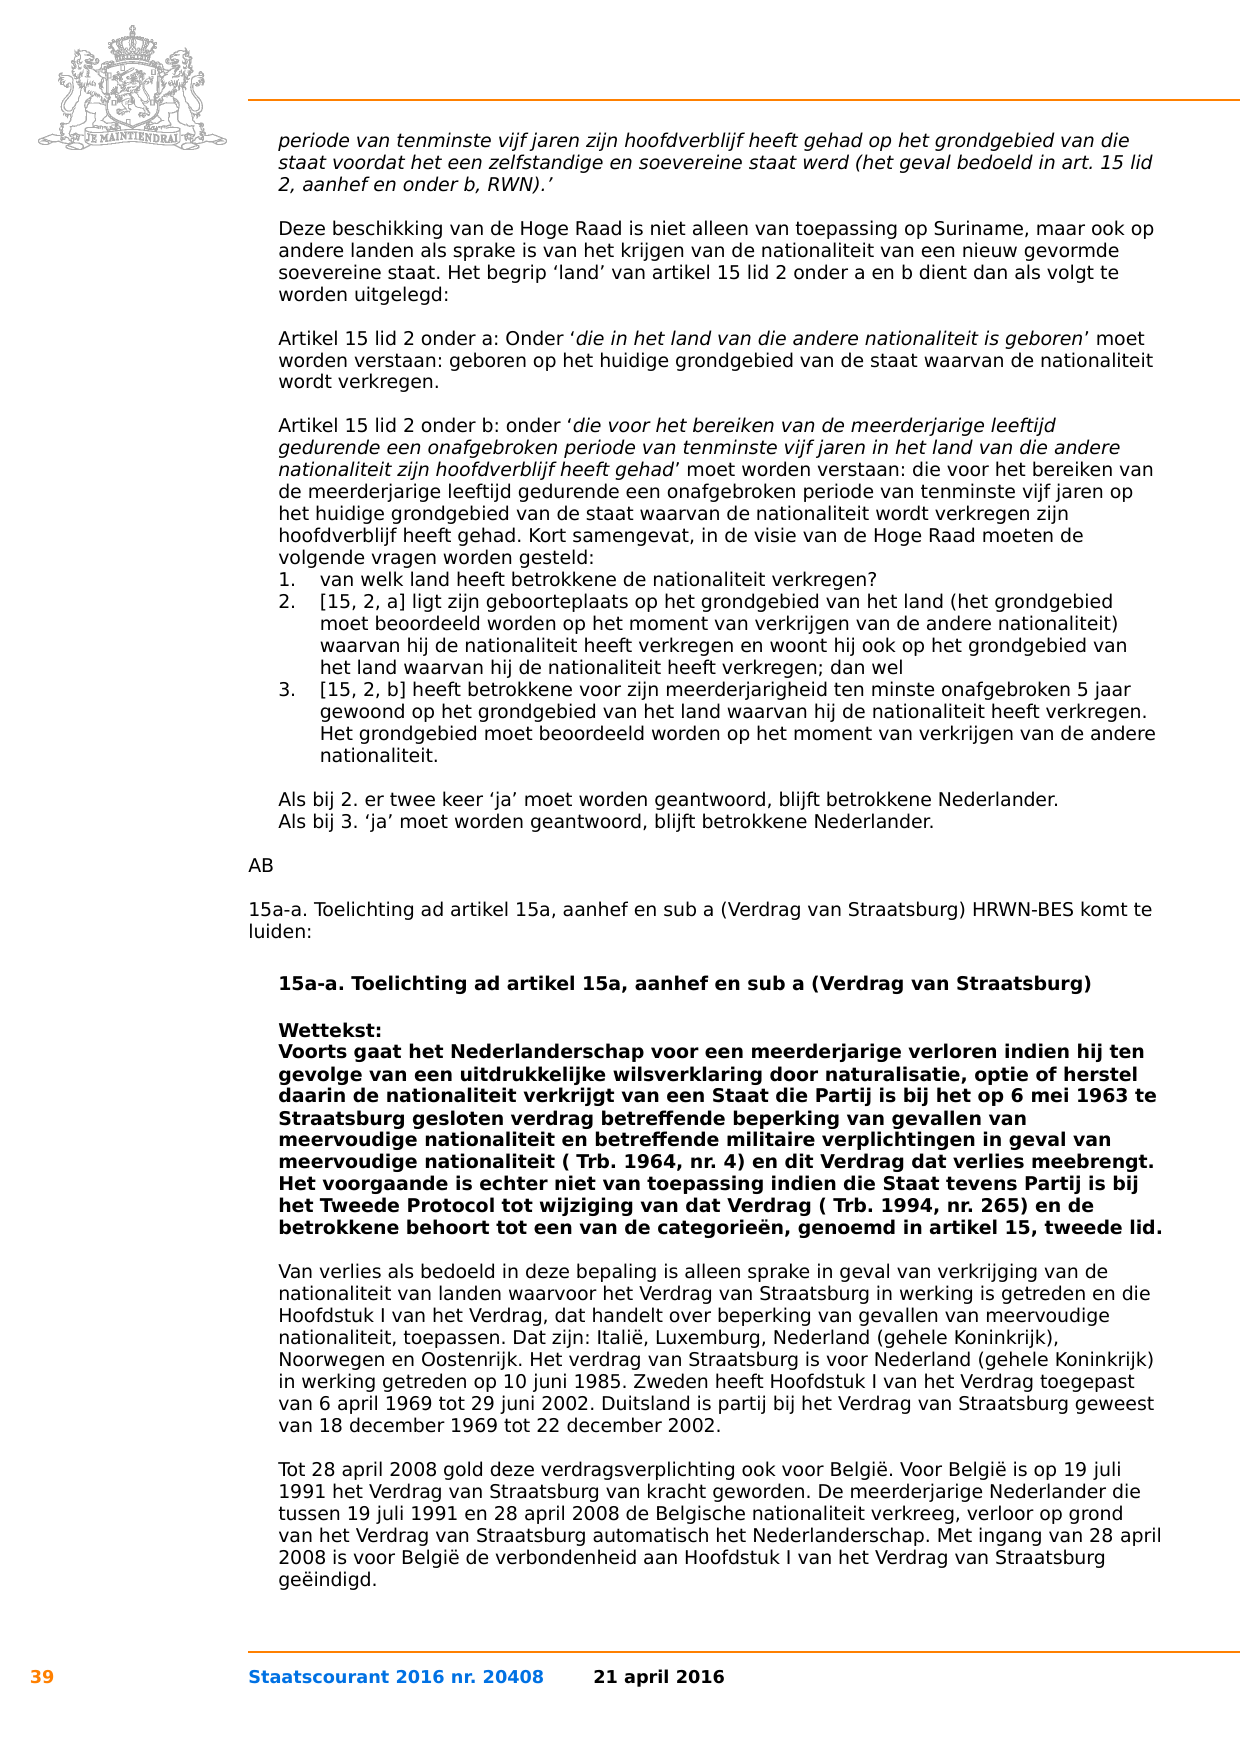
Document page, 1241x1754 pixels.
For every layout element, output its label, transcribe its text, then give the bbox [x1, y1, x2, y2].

text Wettekst: [278, 1019, 1163, 1041]
text Van verlies als bedoeld in deze bepaling is alleen sprake in geval van verkrijging van de nationaliteit van landen waarvoor het Verdrag van Straatsburg in werking is getreden en die Hoofdstuk I van het Verdrag, dat handelt over beperking van gevallen van meervoudige nationaliteit, toepassen. Dat zijn: Italië, Luxemburg, Nederland (gehele Koninkrijk), Noorwegen en Oostenrijk. Het verdrag van Straatsburg is voor Nederland (gehele Koninkrijk) in werking getreden op 10 juni 1985. Zweden heeft Hoofdstuk I van het Verdrag toegepast van 6 april 1969 tot 29 juni 2002. Duitsland is partij bij het Verdrag van Straatsburg geweest van 18 december 1969 tot 22 december 2002. [278, 1261, 1163, 1437]
text 1. van welk land heeft betrokkene de nationaliteit verkregen? [278, 569, 1163, 591]
text Deze beschikking van de Hoge Raad is niet alleen van toepassing op Suriname, maar ook op andere landen als sprake is van het krijgen van de nationaliteit van een nieuw gevormde soevereine staat. Het begrip ‘land’ van artikel 15 lid 2 onder a en b dient dan als volgt te worden uitgelegd: [278, 218, 1163, 306]
text Als bij 2. er twee keer ‘ja’ moet worden geantwoord, blijft betrokkene Nederlander. [278, 789, 1163, 811]
text Tot 28 april 2008 gold deze verdragsverplichting ook voor België. Voor België is op 19 juli 1991 het Verdrag van Straatsburg van kracht geworden. De meerderjarige Nederlander die tussen 19 juli 1991 en 28 april 2008 de Belgische nationaliteit verkreeg, verloor op grond van het Verdrag van Straatsburg automatisch het Nederlanderschap. Met ingang van 28 april 2008 is voor België de verbondenheid aan Hoofdstuk I van het Verdrag van Straatsburg geëindigd. [278, 1459, 1163, 1591]
text AB [248, 855, 1163, 877]
picture [38, 25, 227, 150]
text Artikel 15 lid 2 onder a: Onder ‘die in het land van die andere nationaliteit is geboren’ moet worden verstaan: geboren op het huidige grondgebied van de staat waarvan de nationaliteit wordt verkregen. [278, 327, 1163, 393]
text Als bij 3. ‘ja’ moet worden geantwoord, blijft betrokkene Nederlander. [278, 811, 1163, 833]
text periode van tenminste vijf jaren zijn hoofdverblijf heeft gehad op het grondgebied van die staat voordat het een zelfstandige en soevereine staat werd (het geval bedoeld in art. 15 lid 2, aanhef en onder b, RWN).’ [278, 130, 1163, 196]
text 3. [15, 2, b] heeft betrokkene voor zijn meerderjarigheid ten minste onafgebroken 5 jaar gewoond op het grondgebied van het land waarvan hij de nationaliteit heeft verkregen. Het grondgebied moet beoordeeld worden op het moment van verkrijgen van de andere nationaliteit. [278, 679, 1163, 767]
text 15a-a. Toelichting ad artikel 15a, aanhef en sub a (Verdrag van Straatsburg) HRWN-BES komt te luiden: [248, 898, 1163, 942]
text 2. [15, 2, a] ligt zijn geboorteplaats op het grondgebied van het land (het grondgebied moet beoordeeld worden op het moment van verkrijgen van de andere nationaliteit) waarvan hij de nationaliteit heeft verkregen en woont hij ook op het grondgebied van het land waarvan hij de nationaliteit heeft verkregen; dan wel [278, 591, 1163, 679]
subtitle 15a-a. Toelichting ad artikel 15a, aanhef en sub a (Verdrag van Straatsburg) [278, 972, 1163, 994]
text Voorts gaat het Nederlanderschap voor een meerderjarige verloren indien hij ten gevolge van een uitdrukkelijke wilsverklaring door naturalisatie, optie of herstel daarin de nationaliteit verkrijgt van een Staat die Partij is bij het op 6 mei 1963 te Straatsburg gesloten verdrag betreffende beperking van gevallen van meervoudige nationaliteit en betreffende militaire verplichtingen in geval van meervoudige nationaliteit ( Trb. 1964, nr. 4) en dit Verdrag dat verlies meebrengt. Het voorgaande is echter niet van toepassing indien die Staat tevens Partij is bij het Tweede Protocol tot wijziging van dat Verdrag ( Trb. 1994, nr. 265) en de betrokkene behoort tot een van de categorieën, genoemd in artikel 15, tweede lid. [278, 1041, 1163, 1239]
text Artikel 15 lid 2 onder b: onder ‘die voor het bereiken van de meerderjarige leeftijd gedurende een onafgebroken periode van tenminste vijf jaren in het land van die andere nationaliteit zijn hoofdverblijf heeft gehad’ moet worden verstaan: die voor het bereiken van de meerderjarige leeftijd gedurende een onafgebroken periode van tenminste vijf jaren op het huidige grondgebied van de staat waarvan de nationaliteit wordt verkregen zijn hoofdverblijf heeft gehad. Kort samengevat, in de visie van de Hoge Raad moeten de volgende vragen worden gesteld: [278, 415, 1163, 569]
